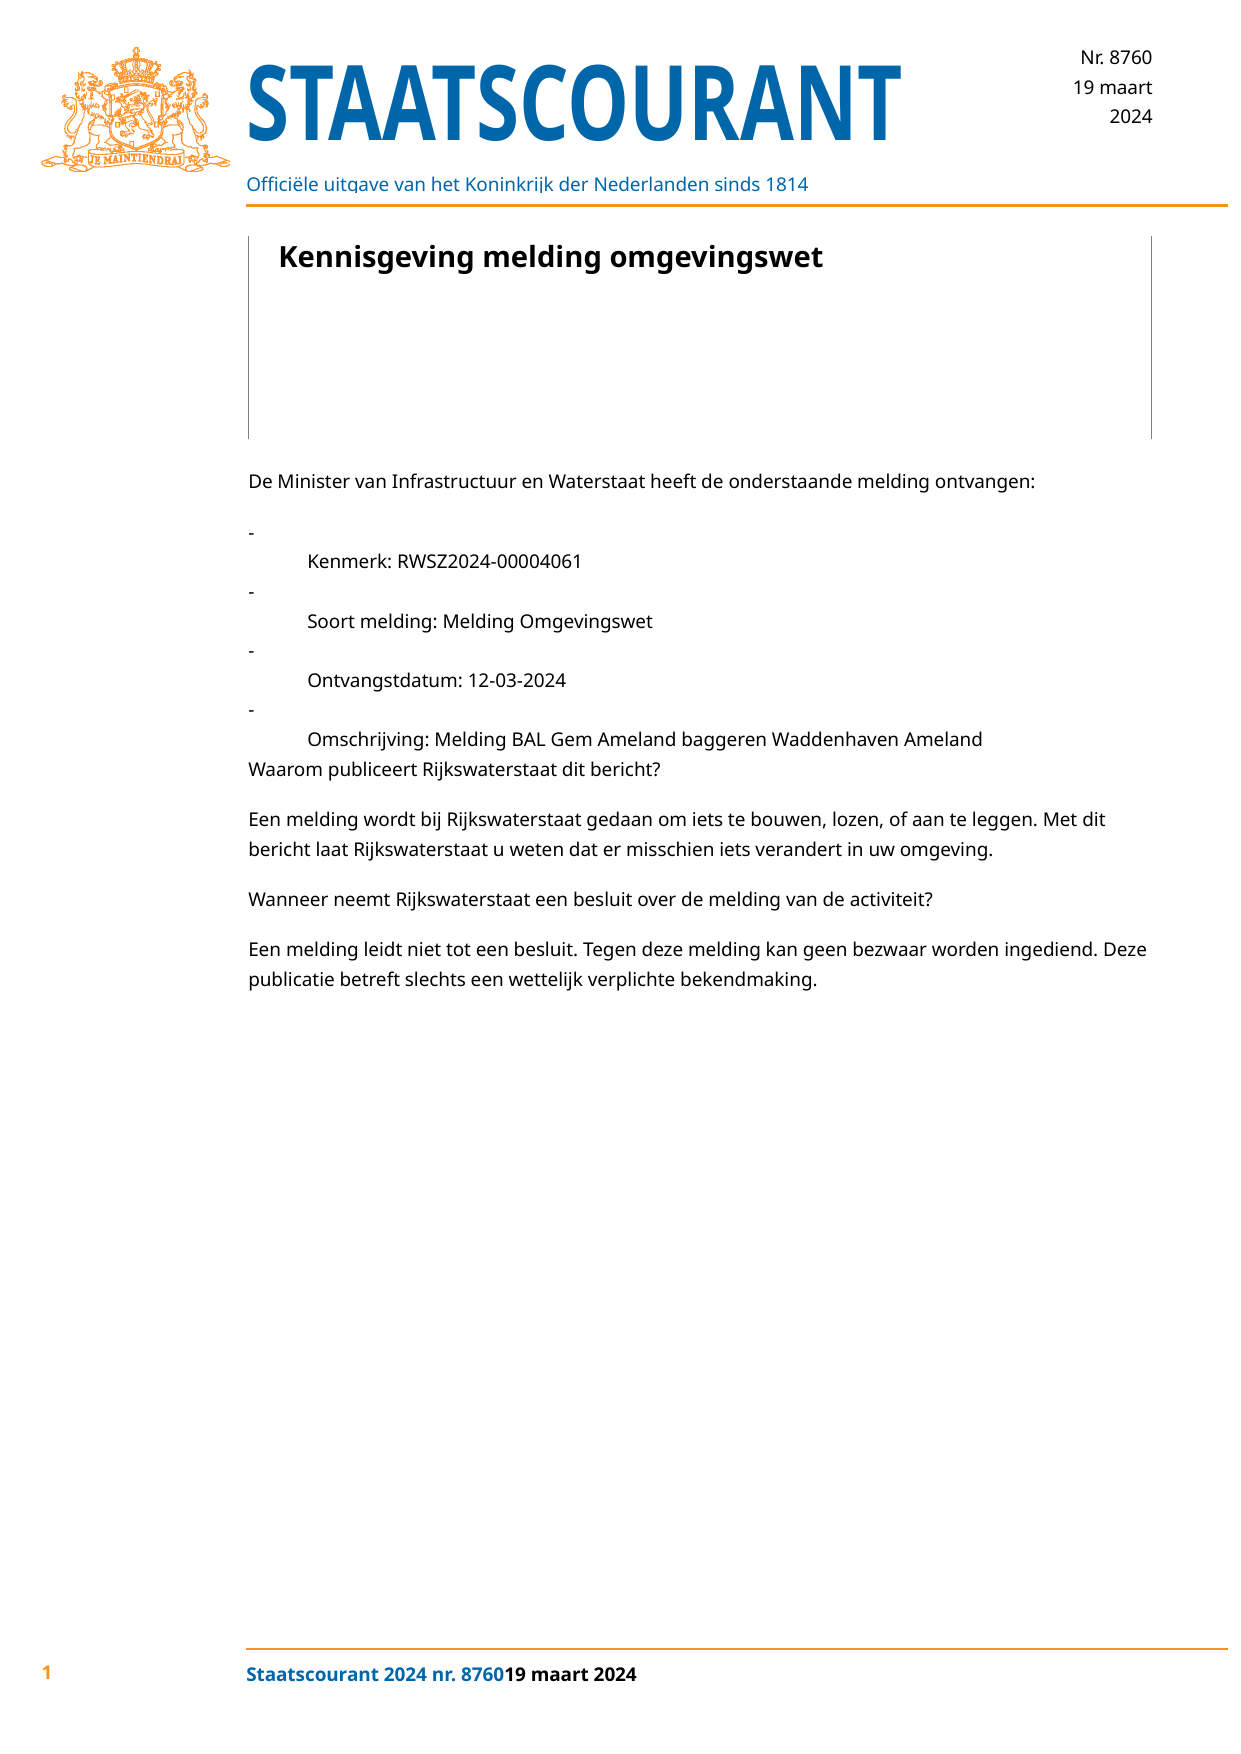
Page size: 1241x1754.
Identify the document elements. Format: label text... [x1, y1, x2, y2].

text Een melding wordt bij Rijkswaterstaat gedaan om iets te bouwen, lozen, of aan te leggen. Met dit bericht laat Rijkswaterstaat u weten dat er misschien iets verandert in uw omgeving. [248, 806, 1152, 861]
table_header Kennisgeving melding omgevingswet [249, 236, 850, 439]
list Kenmerk: RWSZ2024-00004061 [248, 549, 1152, 574]
text Een melding leidt niet tot een besluit. Tegen deze melding kan geen bezwaar worden ingediend. Deze publicatie betreft slechts een wettelijk verplichte bekendmaking. [248, 937, 1152, 992]
text Wanneer neemt Rijkswaterstaat een besluit over de melding van de activiteit? [248, 886, 1152, 912]
picture [41, 47, 231, 172]
table_header [1090, 236, 1151, 413]
text De Minister van Infrastructuur en Waterstaat heeft de onderstaande melding ontvangen: [248, 469, 1152, 494]
picture [912, 236, 1090, 414]
list Omschrijving: Melding BAL Gem Ameland baggeren Waddenhaven Ameland [248, 726, 1152, 752]
table_header [850, 414, 1151, 439]
list Soort melding: Melding Omgevingswet [248, 608, 1152, 633]
text Waarom publiceert Rijkswaterstaat dit bericht? [248, 756, 1152, 781]
list Ontvangstdatum: 12-03-2024 [248, 667, 1152, 693]
table_header [850, 236, 912, 413]
